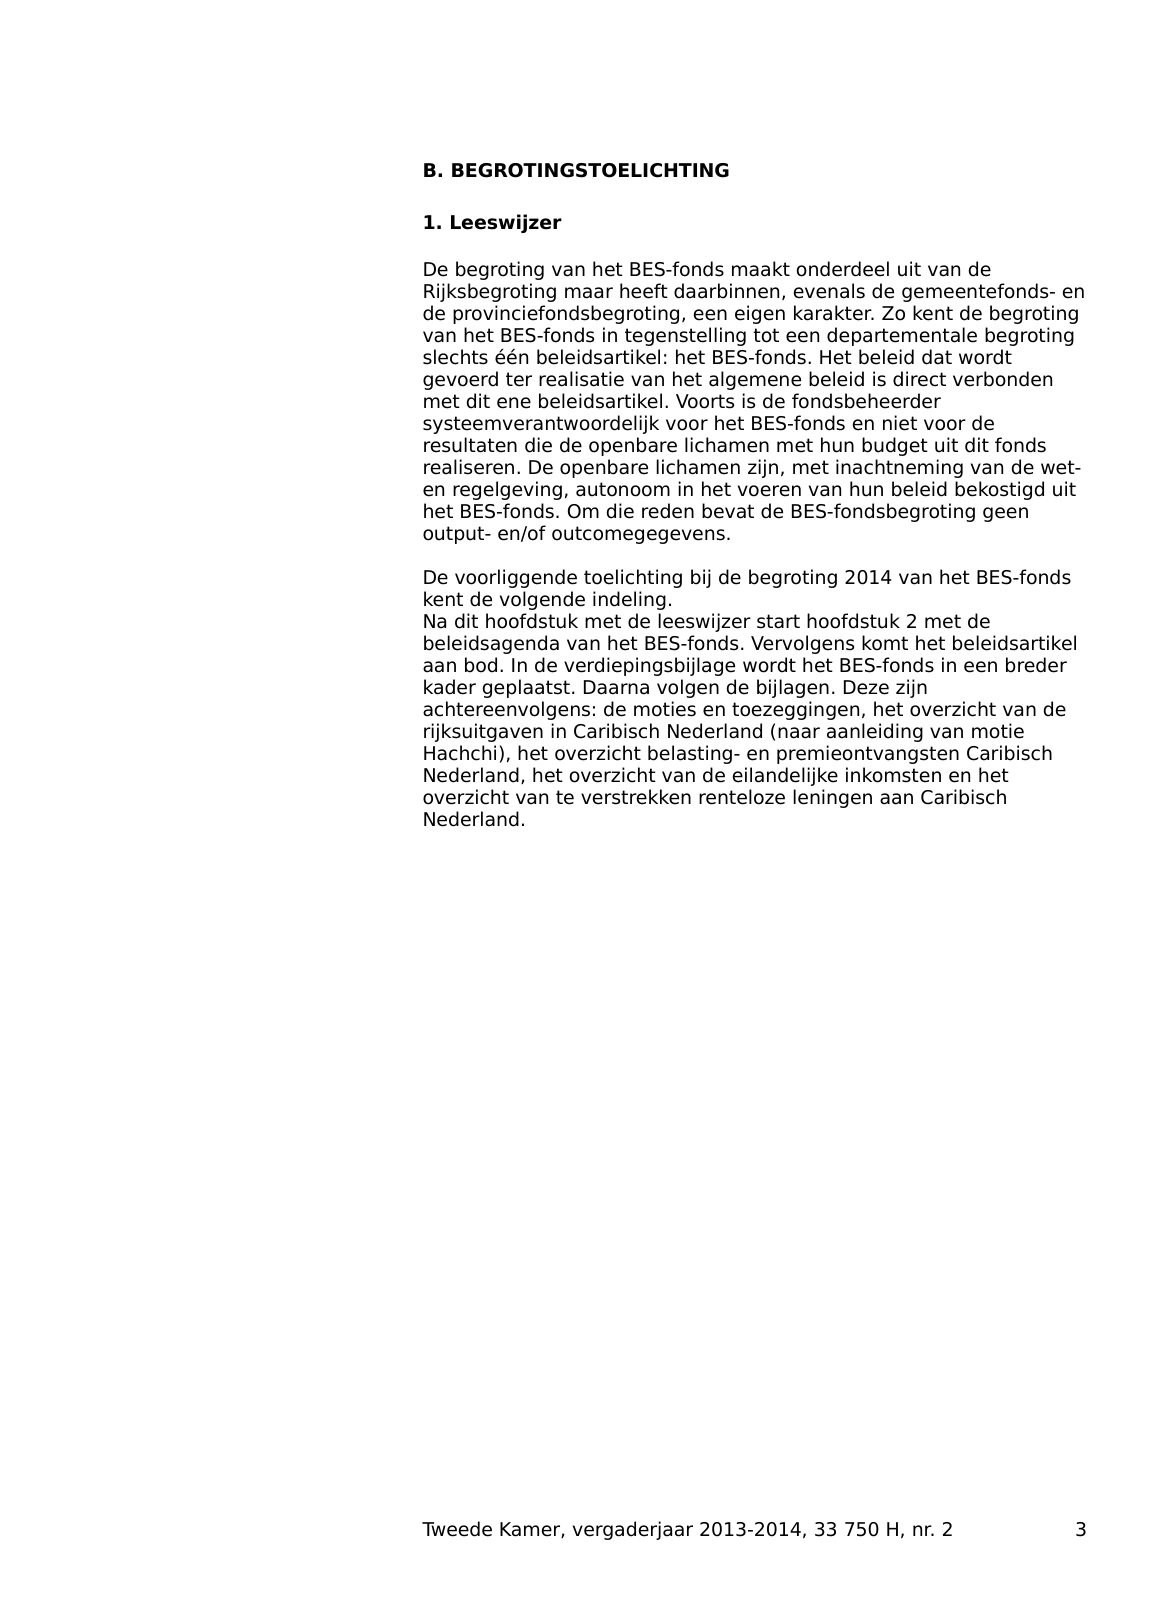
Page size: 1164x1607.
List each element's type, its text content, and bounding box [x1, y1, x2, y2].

subtitle 1. Leeswijzer [422, 212, 1087, 234]
text Na dit hoofdstuk met de leeswijzer start hoofdstuk 2 met de beleidsagenda van het BES-fonds. Vervolgens komt het beleidsartikel aan bod. In de verdiepingsbijlage wordt het BES-fonds in een breder kader geplaatst. Daarna volgen de bijlagen. Deze zijn achtereenvolgens: de moties en toezeggingen, het overzicht van de rijksuitgaven in Caribisch Nederland (naar aanleiding van motie Hachchi), het overzicht belasting- en premieontvangsten Caribisch Nederland, het overzicht van de eilandelijke inkomsten en het overzicht van te verstrekken renteloze leningen aan Caribisch Nederland. [422, 611, 1087, 831]
text De begroting van het BES-fonds maakt onderdeel uit van de Rijksbegroting maar heeft daarbinnen, evenals de gemeentefonds- en de provinciefondsbegroting, een eigen karakter. Zo kent de begroting van het BES-fonds in tegenstelling tot een departementale begroting slechts één beleidsartikel: het BES-fonds. Het beleid dat wordt gevoerd ter realisatie van het algemene beleid is direct verbonden met dit ene beleidsartikel. Voorts is de fondsbeheerder systeemverantwoordelijk voor het BES-fonds en niet voor de resultaten die de openbare lichamen met hun budget uit dit fonds realiseren. De openbare lichamen zijn, met inachtneming van de wet- en regelgeving, autonoom in het voeren van hun beleid bekostigd uit het BES-fonds. Om die reden bevat de BES-fondsbegroting geen output- en/of outcomegegevens. [422, 259, 1087, 544]
text De voorliggende toelichting bij de begroting 2014 van het BES-fonds kent de volgende indeling. [422, 567, 1087, 611]
subtitle B. BEGROTINGSTOELICHTING [422, 160, 1087, 182]
